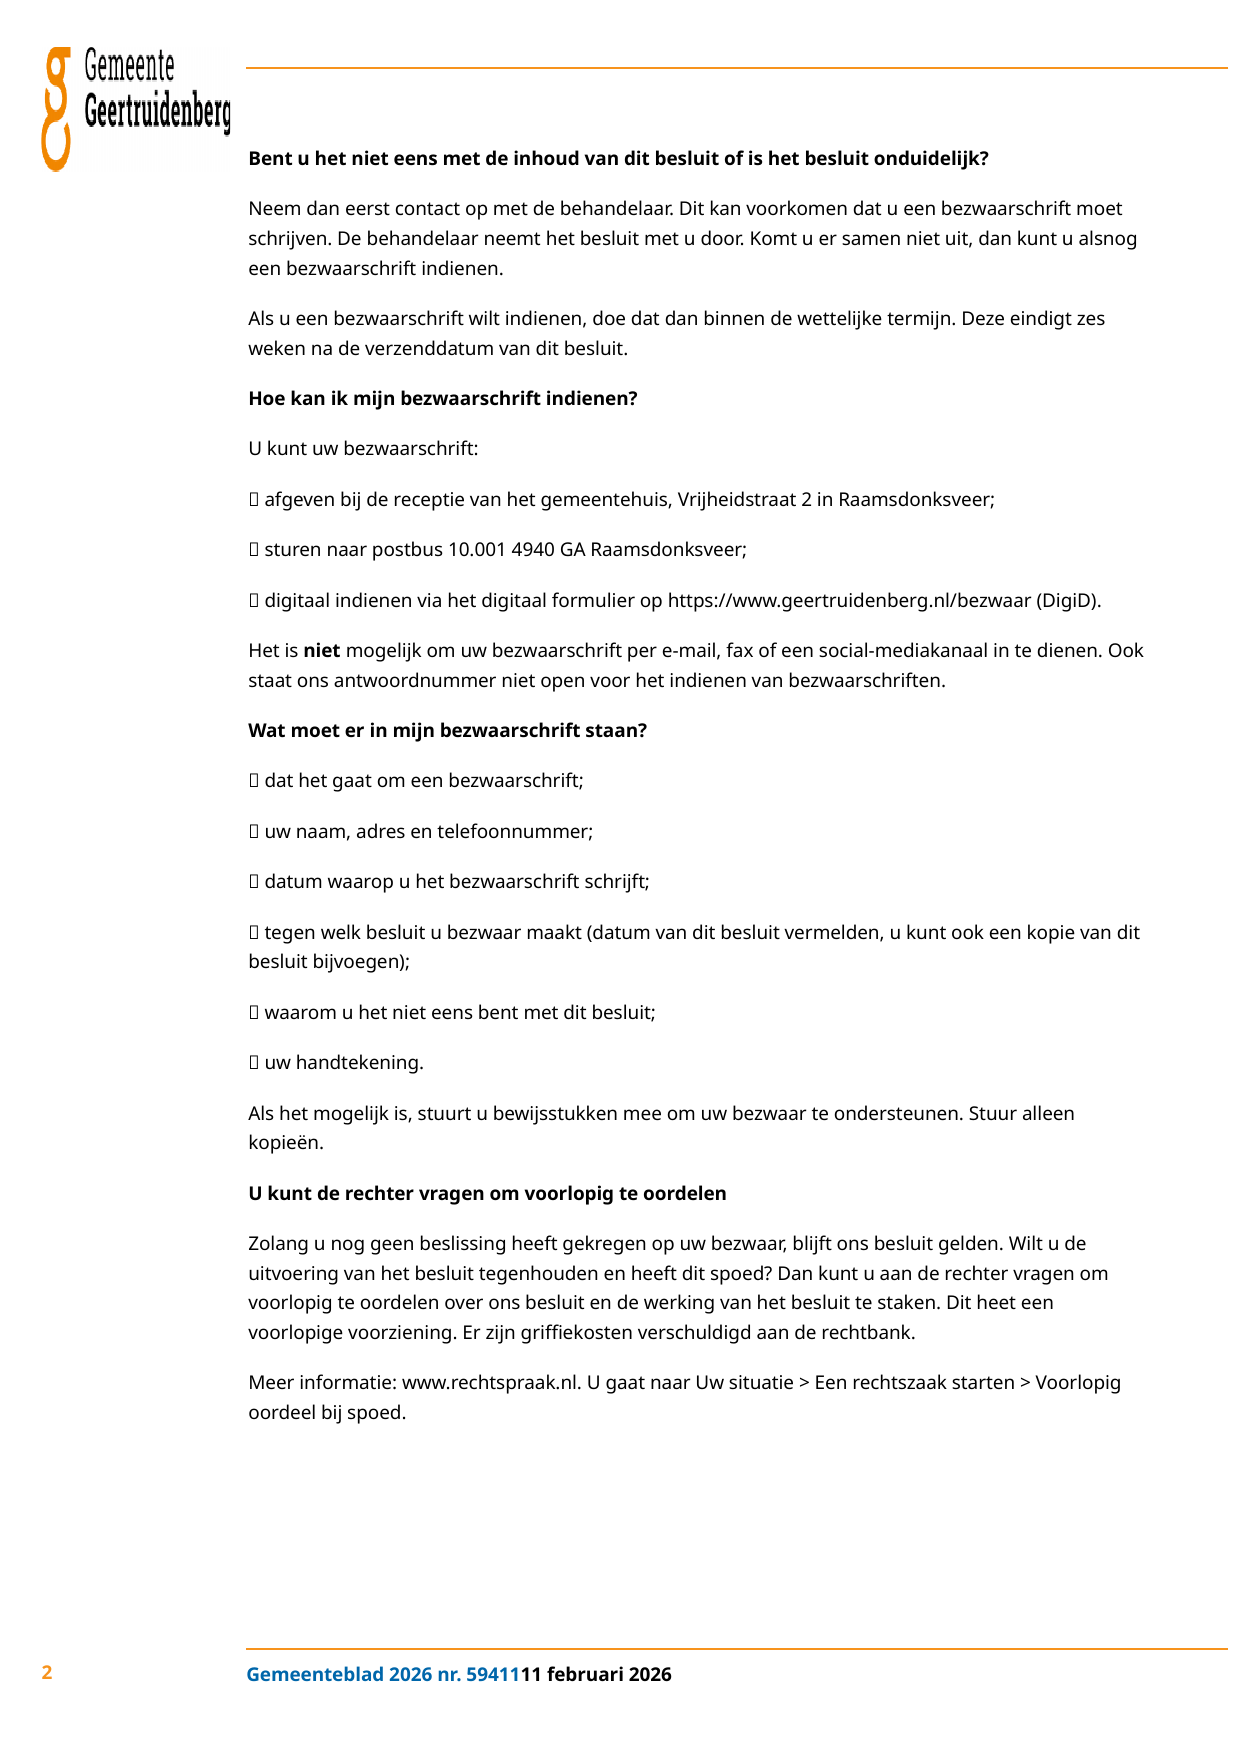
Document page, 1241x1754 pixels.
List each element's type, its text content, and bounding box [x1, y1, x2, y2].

text Als het mogelijk is, stuurt u bewijsstukken mee om uw bezwaar te ondersteunen. Stuur alleen kopieën. [248, 1100, 1152, 1155]
text Neem dan eerst contact op met de behandelaar. Dit kan voorkomen dat u een bezwaarschrift moet schrijven. De behandelaar neemt het besluit met u door. Komt u er samen niet uit, dan kunt u alsnog een bezwaarschrift indienen. [248, 196, 1152, 281]
text Zolang u nog geen beslissing heeft gekregen op uw bezwaar, blijft ons besluit gelden. Wilt u de uitvoering van het besluit tegenhouden en heeft dit spoed? Dan kunt u aan de rechter vragen om voorlopig te oordelen over ons besluit en de werking van het besluit te staken. Dit heet een voorlopige voorziening. Er zijn griffiekosten verschuldigd aan de rechtbank. [248, 1230, 1152, 1345]
text  dat het gaat om een bezwaarschrift; [248, 768, 1152, 793]
text  uw naam, adres en telefoonnummer; [248, 818, 1152, 844]
text Bent u het niet eens met de inhoud van dit besluit of is het besluit onduidelijk? [248, 145, 1152, 171]
text U kunt uw bezwaarschrift: [248, 436, 1152, 461]
picture [41, 47, 231, 172]
text Meer informatie: www.rechtspraak.nl. U gaat naar Uw situatie > Een rechtszaak starten > Voorlopig oordeel bij spoed. [248, 1369, 1152, 1425]
text U kunt de rechter vragen om voorlopig te oordelen [248, 1180, 1152, 1206]
text Het is niet mogelijk om uw bezwaarschrift per e-mail, fax of een social-mediakanaal in te dienen. Ook staat ons antwoordnummer niet open voor het indienen van bezwaarschriften. [248, 637, 1152, 693]
text  sturen naar postbus 10.001 4940 GA Raamsdonksveer; [248, 536, 1152, 562]
text  uw handtekening. [248, 1049, 1152, 1075]
text Als u een bezwaarschrift wilt indienen, doe dat dan binnen de wettelijke termijn. Deze eindigt zes weken na de verzenddatum van dit besluit. [248, 305, 1152, 361]
text  afgeven bij de receptie van het gemeentehuis, Vrijheidstraat 2 in Raamsdonksveer; [248, 486, 1152, 512]
text  digitaal indienen via het digitaal formulier op https://www.geertruidenberg.nl/bezwaar (DigiD). [248, 587, 1152, 613]
text Hoe kan ik mijn bezwaarschrift indienen? [248, 385, 1152, 411]
text  waarom u het niet eens bent met dit besluit; [248, 999, 1152, 1025]
text Wat moet er in mijn bezwaarschrift staan? [248, 717, 1152, 743]
text  tegen welk besluit u bezwaar maakt (datum van dit besluit vermelden, u kunt ook een kopie van dit besluit bijvoegen); [248, 919, 1152, 974]
text  datum waarop u het bezwaarschrift schrijft; [248, 868, 1152, 894]
